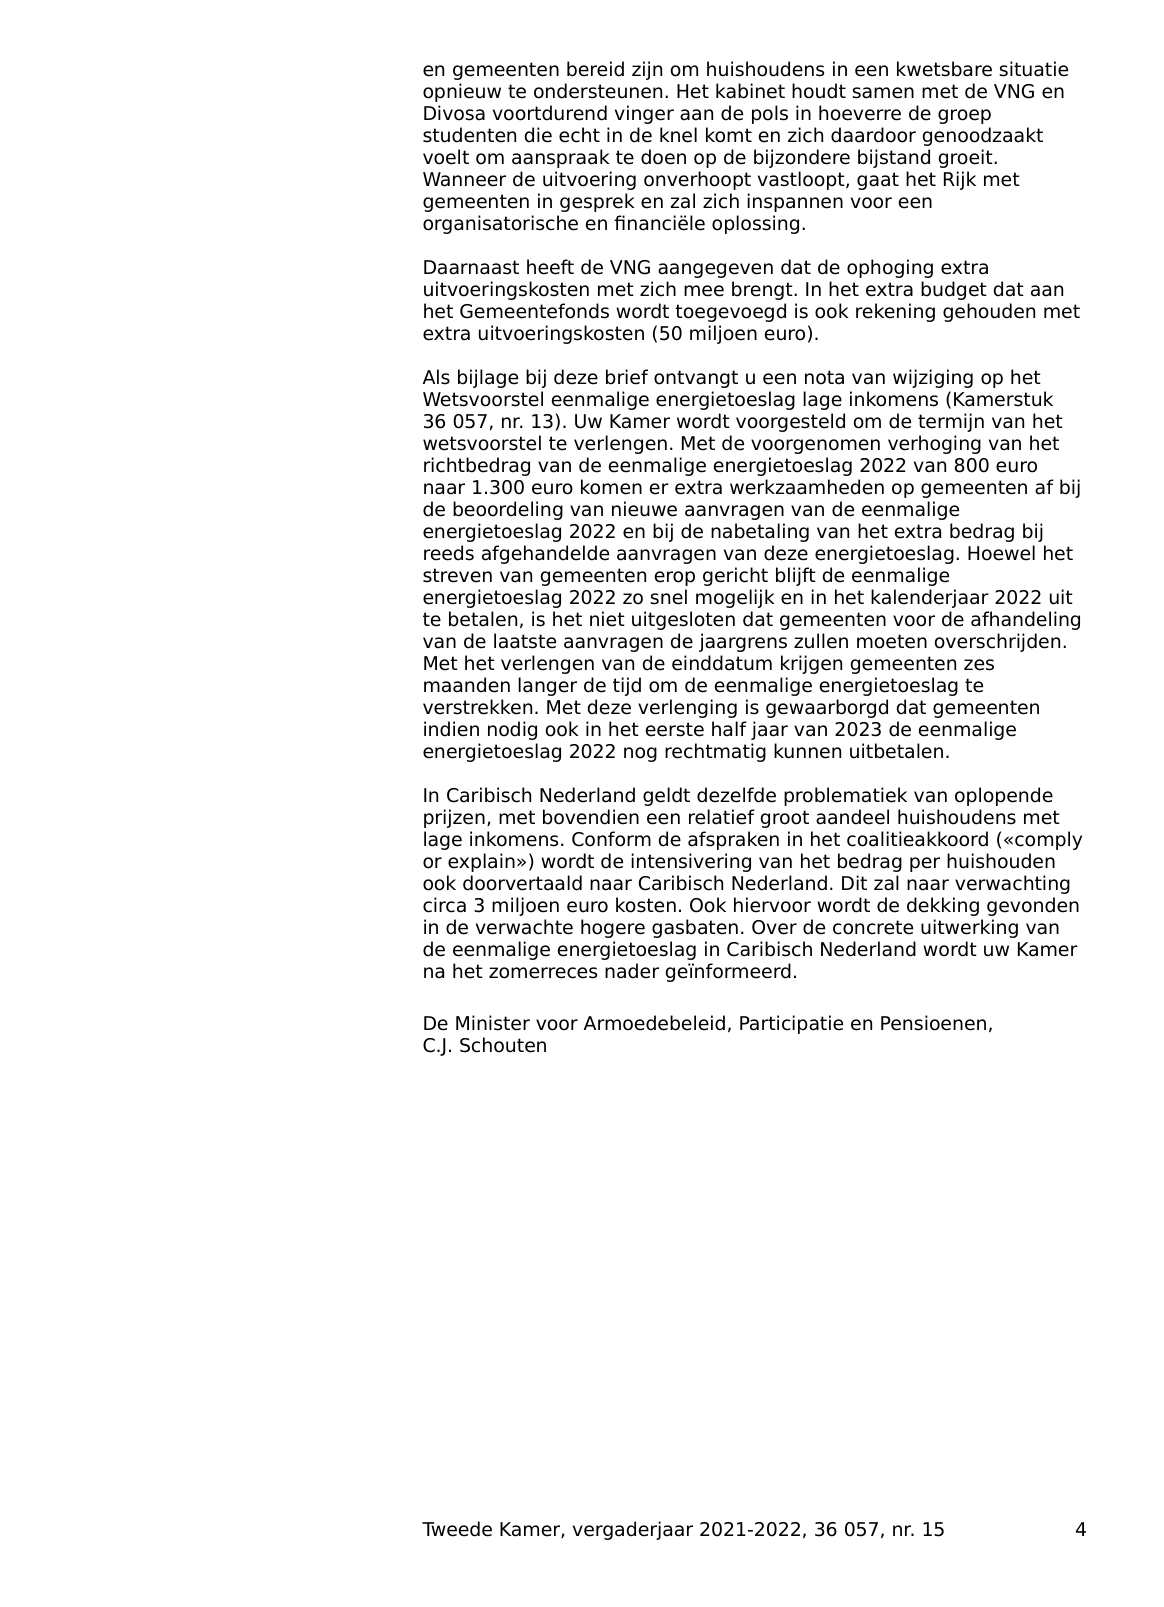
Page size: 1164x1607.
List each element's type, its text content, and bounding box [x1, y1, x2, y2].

text Als bijlage bij deze brief ontvangt u een nota van wijziging op het Wetsvoorstel eenmalige energietoeslag lage inkomens (Kamerstuk 36 057, nr. 13). Uw Kamer wordt voorgesteld om de termijn van het wetsvoorstel te verlengen. Met de voorgenomen verhoging van het richtbedrag van de eenmalige energietoeslag 2022 van 800 euro naar 1.300 euro komen er extra werkzaamheden op gemeenten af bij de beoordeling van nieuwe aanvragen van de eenmalige energietoeslag 2022 en bij de nabetaling van het extra bedrag bij reeds afgehandelde aanvragen van deze energietoeslag. Hoewel het streven van gemeenten erop gericht blijft de eenmalige energietoeslag 2022 zo snel mogelijk en in het kalenderjaar 2022 uit te betalen, is het niet uitgesloten dat gemeenten voor de afhandeling van de laatste aanvragen de jaargrens zullen moeten overschrijden. Met het verlengen van de einddatum krijgen gemeenten zes maanden langer de tijd om de eenmalige energietoeslag te verstrekken. Met deze verlenging is gewaarborgd dat gemeenten indien nodig ook in het eerste half jaar van 2023 de eenmalige energietoeslag 2022 nog rechtmatig kunnen uitbetalen. [422, 367, 1087, 763]
text In Caribisch Nederland geldt dezelfde problematiek van oplopende prijzen, met bovendien een relatief groot aandeel huishoudens met lage inkomens. Conform de afspraken in het coalitieakkoord («comply or explain») wordt de intensivering van het bedrag per huishouden ook doorvertaald naar Caribisch Nederland. Dit zal naar verwachting circa 3 miljoen euro kosten. Ook hiervoor wordt de dekking gevonden in de verwachte hogere gasbaten. Over de concrete uitwerking van de eenmalige energietoeslag in Caribisch Nederland wordt uw Kamer na het zomerreces nader geïnformeerd. [422, 785, 1087, 983]
text Daarnaast heeft de VNG aangegeven dat de ophoging extra uitvoeringskosten met zich mee brengt. In het extra budget dat aan het Gemeentefonds wordt toegevoegd is ook rekening gehouden met extra uitvoeringskosten (50 miljoen euro). [422, 257, 1087, 345]
text en gemeenten bereid zijn om huishoudens in een kwetsbare situatie opnieuw te ondersteunen. Het kabinet houdt samen met de VNG en Divosa voortdurend vinger aan de pols in hoeverre de groep studenten die echt in de knel komt en zich daardoor genoodzaakt voelt om aanspraak te doen op de bijzondere bijstand groeit. Wanneer de uitvoering onverhoopt vastloopt, gaat het Rijk met gemeenten in gesprek en zal zich inspannen voor een organisatorische en financiële oplossing. [422, 59, 1087, 235]
text De Minister voor Armoedebeleid, Participatie en Pensioenen, C.J. Schouten [422, 1013, 1087, 1057]
